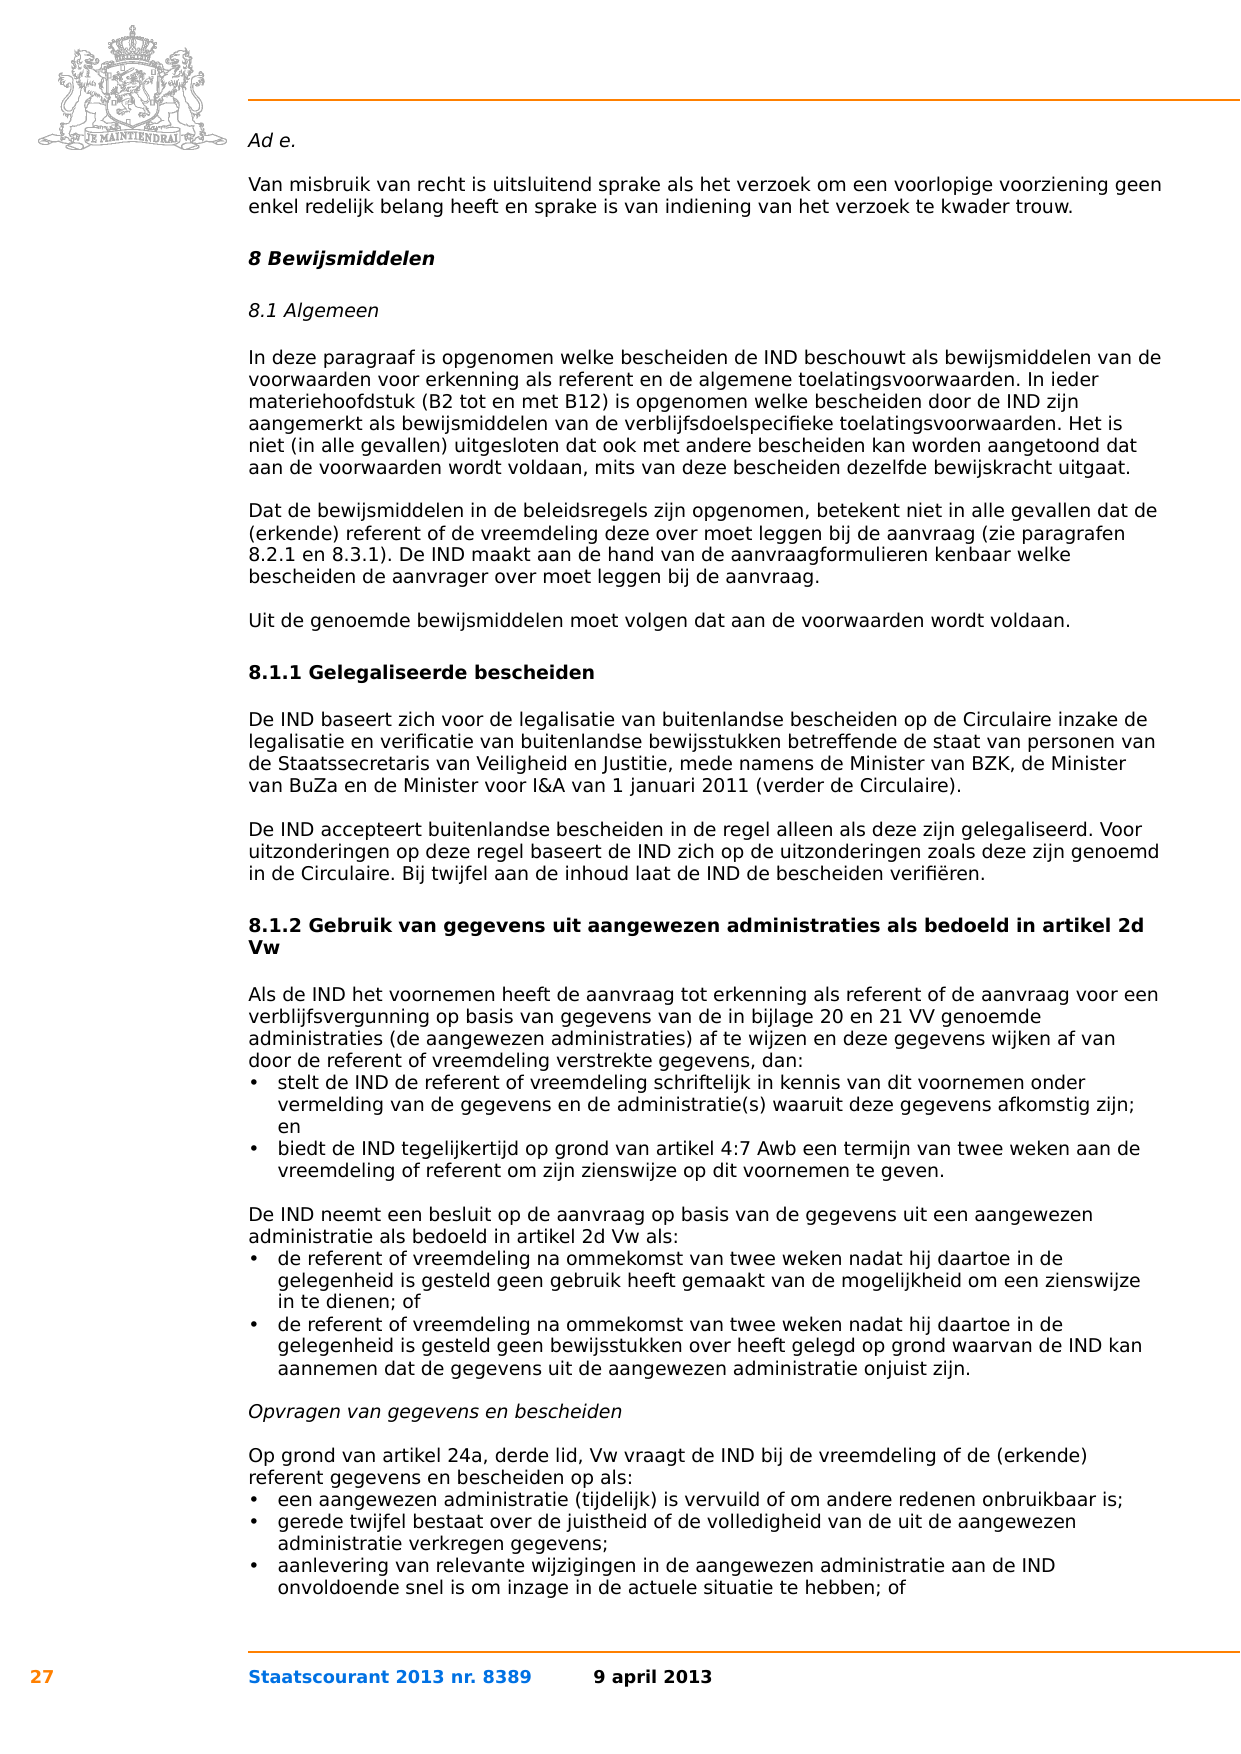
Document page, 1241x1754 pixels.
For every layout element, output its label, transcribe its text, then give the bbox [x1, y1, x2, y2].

text • de referent of vreemdeling na ommekomst van twee weken nadat hij daartoe in de gelegenheid is gesteld geen gebruik heeft gemaakt van de mogelijkheid om een zienswijze in te dienen; of [248, 1247, 1163, 1313]
text De IND accepteert buitenlandse bescheiden in de regel alleen als deze zijn gelegaliseerd. Voor uitzonderingen op deze regel baseert de IND zich op de uitzonderingen zoals deze zijn genoemd in de Circulaire. Bij twijfel aan de inhoud laat de IND de bescheiden verifiëren. [248, 819, 1163, 885]
text • gerede twijfel bestaat over de juistheid of de volledigheid van de uit de aangewezen administratie verkregen gegevens; [248, 1511, 1163, 1555]
subtitle 8 Bewijsmiddelen [248, 248, 1163, 270]
text Op grond van artikel 24a, derde lid, Vw vraagt de IND bij de vreemdeling of de (erkende) referent gegevens en bescheiden op als: [248, 1445, 1163, 1489]
text Van misbruik van recht is uitsluitend sprake als het verzoek om een voorlopige voorziening geen enkel redelijk belang heeft en sprake is van indiening van het verzoek te kwader trouw. [248, 174, 1163, 218]
text Als de IND het voornemen heeft de aanvraag tot erkenning als referent of de aanvraag voor een verblijfsvergunning op basis van gegevens van de in bijlage 20 en 21 VV genoemde administraties (de aangewezen administraties) af te wijzen en deze gegevens wijken af van door de referent of vreemdeling verstrekte gegevens, dan: [248, 984, 1163, 1072]
subtitle Opvragen van gegevens en bescheiden [248, 1401, 1163, 1423]
subtitle 8.1.1 Gelegaliseerde bescheiden [248, 662, 1163, 684]
subtitle 8.1.2 Gebruik van gegevens uit aangewezen administraties als bedoeld in artikel 2d Vw [248, 915, 1163, 959]
text • aanlevering van relevante wijzigingen in de aangewezen administratie aan de IND onvoldoende snel is om inzage in de actuele situatie te hebben; of [248, 1555, 1163, 1599]
text In deze paragraaf is opgenomen welke bescheiden de IND beschouwt als bewijsmiddelen van de voorwaarden voor erkenning als referent en de algemene toelatingsvoorwaarden. In ieder materiehoofdstuk (B2 tot en met B12) is opgenomen welke bescheiden door de IND zijn aangemerkt als bewijsmiddelen van de verblijfsdoelspecifieke toelatingsvoorwaarden. Het is niet (in alle gevallen) uitgesloten dat ook met andere bescheiden kan worden aangetoond dat aan de voorwaarden wordt voldaan, mits van deze bescheiden dezelfde bewijskracht uitgaat. [248, 347, 1163, 478]
text Dat de bewijsmiddelen in de beleidsregels zijn opgenomen, betekent niet in alle gevallen dat de (erkende) referent of de vreemdeling deze over moet leggen bij de aanvraag (zie paragrafen 8.2.1 en 8.3.1). De IND maakt aan de hand van de aanvraagformulieren kenbaar welke bescheiden de aanvrager over moet leggen bij de aanvraag. [248, 500, 1163, 588]
text De IND baseert zich voor de legalisatie van buitenlandse bescheiden op de Circulaire inzake de legalisatie en verificatie van buitenlandse bewijsstukken betreffende de staat van personen van de Staatssecretaris van Veiligheid en Justitie, mede namens de Minister van BZK, de Minister van BuZa en de Minister voor I&A van 1 januari 2011 (verder de Circulaire). [248, 709, 1163, 797]
text • stelt de IND de referent of vreemdeling schriftelijk in kennis van dit voornemen onder vermelding van de gegevens en de administratie(s) waaruit deze gegevens afkomstig zijn; en [248, 1072, 1163, 1138]
subtitle Ad e. [248, 130, 1163, 152]
text • een aangewezen administratie (tijdelijk) is vervuild of om andere redenen onbruikbaar is; [248, 1489, 1163, 1511]
picture [38, 25, 227, 150]
text • biedt de IND tegelijkertijd op grond van artikel 4:7 Awb een termijn van twee weken aan de vreemdeling of referent om zijn zienswijze op dit voornemen te geven. [248, 1138, 1163, 1182]
text Uit de genoemde bewijsmiddelen moet volgen dat aan de voorwaarden wordt voldaan. [248, 610, 1163, 632]
subtitle 8.1 Algemeen [248, 300, 1163, 322]
text De IND neemt een besluit op de aanvraag op basis van de gegevens uit een aangewezen administratie als bedoeld in artikel 2d Vw als: [248, 1203, 1163, 1247]
text • de referent of vreemdeling na ommekomst van twee weken nadat hij daartoe in de gelegenheid is gesteld geen bewijsstukken over heeft gelegd op grond waarvan de IND kan aannemen dat de gegevens uit de aangewezen administratie onjuist zijn. [248, 1313, 1163, 1379]
